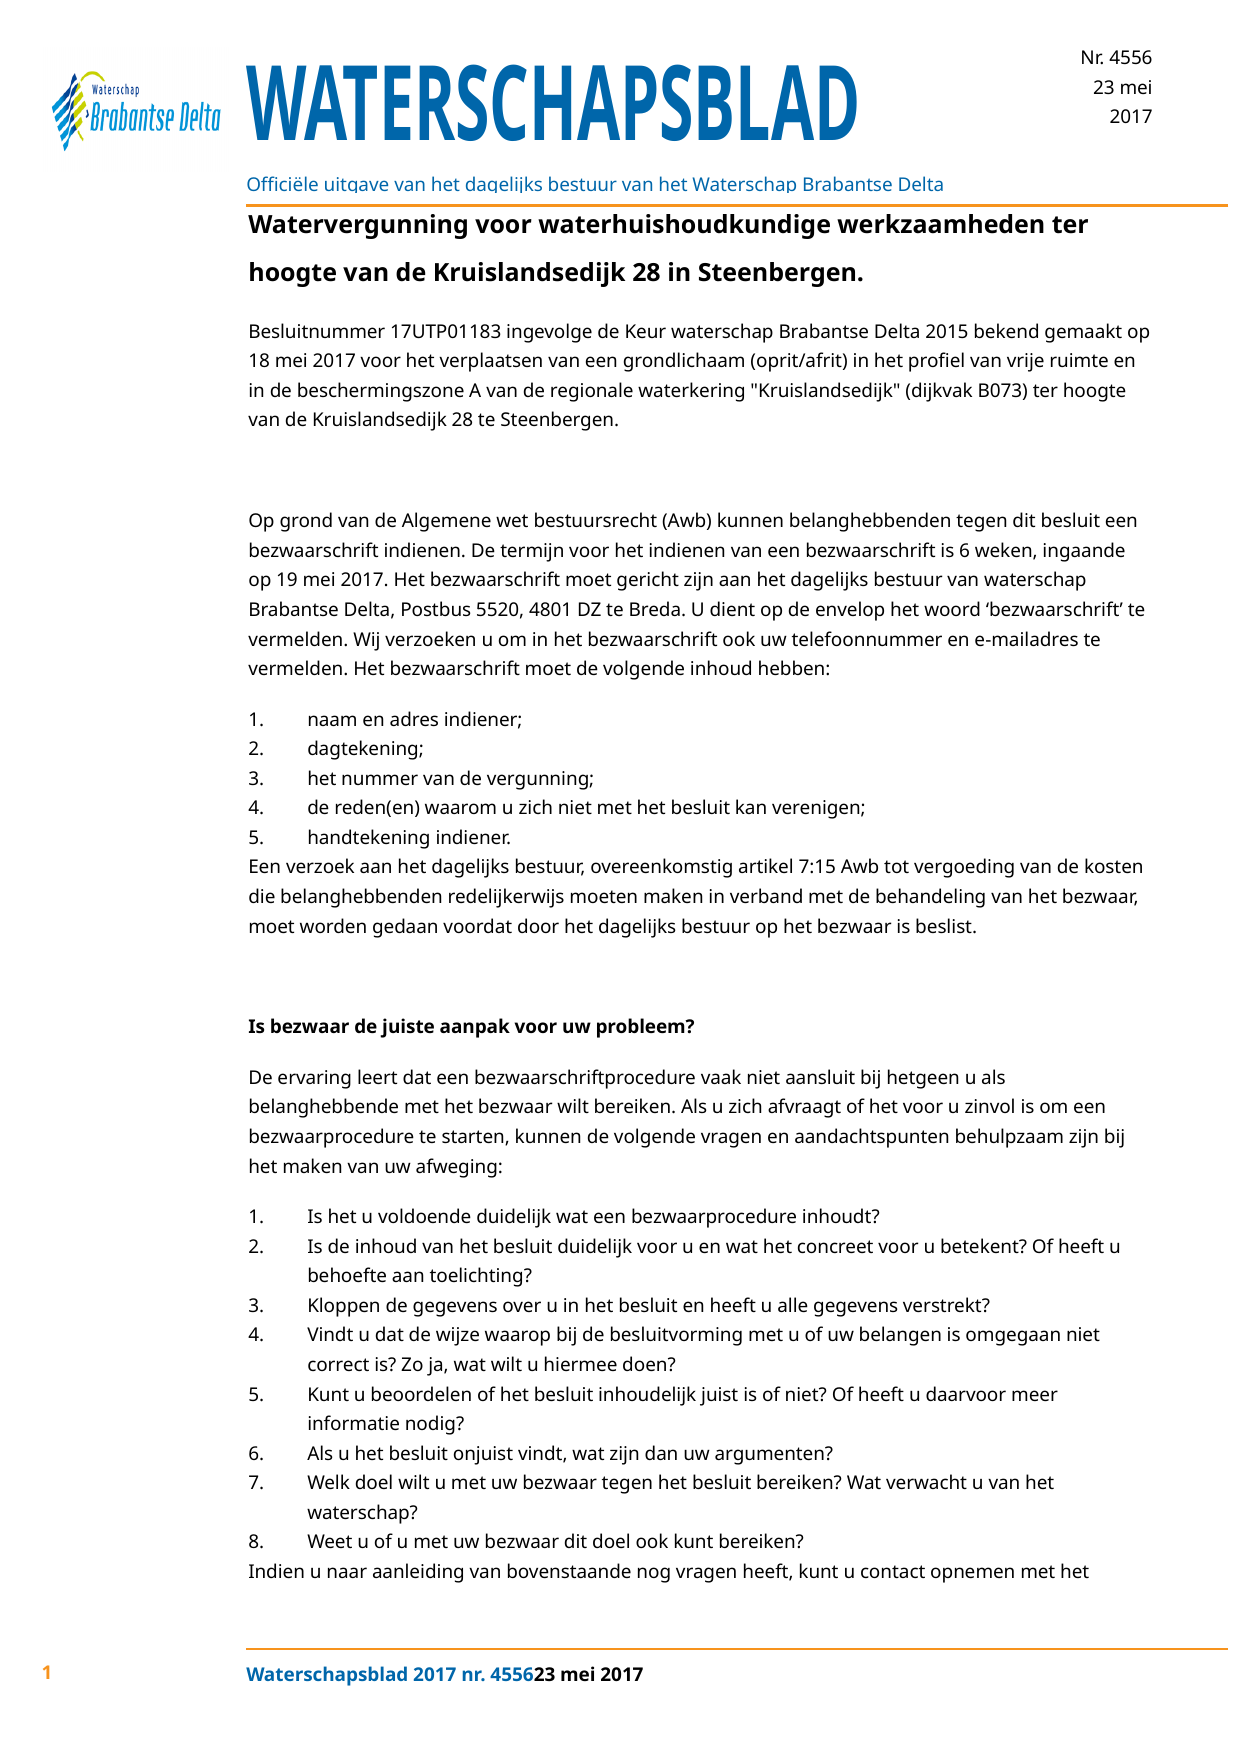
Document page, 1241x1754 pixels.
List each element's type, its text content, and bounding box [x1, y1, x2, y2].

list Is het u voldoende duidelijk wat een bezwaarprocedure inhoudt? [248, 1203, 1152, 1229]
text Een verzoek aan het dagelijks bestuur, overeenkomstig artikel 7:15 Awb tot vergoeding van de kosten die belanghebbenden redelijkerwijs moeten maken in verband met de behandeling van het bezwaar, moet worden gedaan voordat door het dagelijks bestuur op het bezwaar is beslist. [248, 854, 1152, 939]
list dagtekening; [248, 735, 1152, 761]
list Welk doel wilt u met uw bezwaar tegen het besluit bereiken? Wat verwacht u van het waterschap? [248, 1469, 1152, 1525]
picture [41, 47, 231, 172]
list handtekening indiener. [248, 824, 1152, 850]
text De ervaring leert dat een bezwaarschriftprocedure vaak niet aansluit bij hetgeen u als belanghebbende met het bezwaar wilt bereiken. Als u zich afvraagt of het voor u zinvol is om een bezwaarprocedure te starten, kunnen de volgende vragen en aandachtspunten behulpzaam zijn bij het maken van uw afweging: [248, 1064, 1152, 1179]
list het nummer van de vergunning; [248, 765, 1152, 791]
list Kunt u beoordelen of het besluit inhoudelijk juist is of niet? Of heeft u daarvoor meer informatie nodig? [248, 1381, 1152, 1436]
text Is bezwaar de juiste aanpak voor uw probleem? [248, 1014, 1152, 1039]
list Als u het besluit onjuist vindt, wat zijn dan uw argumenten? [248, 1440, 1152, 1466]
list Weet u of u met uw bezwaar dit doel ook kunt bereiken? [248, 1529, 1152, 1554]
text Besluitnummer 17UTP01183 ingevolge de Keur waterschap Brabantse Delta 2015 bekend gemaakt op 18 mei 2017 voor het verplaatsen van een grondlichaam (oprit/afrit) in het profiel van vrije ruimte en in de beschermingszone A van de regionale waterkering "Kruislandsedijk" (dijkvak B073) ter hoogte van de Kruislandsedijk 28 te Steenbergen. [248, 318, 1152, 432]
list Is de inhoud van het besluit duidelijk voor u en wat het concreet voor u betekent? Of heeft u behoefte aan toelichting? [248, 1233, 1152, 1288]
list de reden(en) waarom u zich niet met het besluit kan verenigen; [248, 794, 1152, 820]
list naam en adres indiener; [248, 706, 1152, 732]
text Op grond van de Algemene wet bestuursrecht (Awb) kunnen belanghebbenden tegen dit besluit een bezwaarschrift indienen. De termijn voor het indienen van een bezwaarschrift is 6 weken, ingaande op 19 mei 2017. Het bezwaarschrift moet gericht zijn aan het dagelijks bestuur van waterschap Brabantse Delta, Postbus 5520, 4801 DZ te Breda. U dient op de envelop het woord ‘bezwaarschrift’ te vermelden. Wij verzoeken u om in het bezwaarschrift ook uw telefoonnummer en e‑mailadres te vermelden. Het bezwaarschrift moet de volgende inhoud hebben: [248, 507, 1152, 681]
list Vindt u dat de wijze waarop bij de besluitvorming met u of uw belangen is omgegaan niet correct is? Zo ja, wat wilt u hiermee doen? [248, 1322, 1152, 1377]
text Watervergunning voor waterhuishoudkundige werkzaamheden ter hoogte van de Kruislandsedijk 28 in Steenbergen. [248, 207, 1152, 288]
text Indien u naar aanleiding van bovenstaande nog vragen heeft, kunt u contact opnemen met het [248, 1558, 1152, 1584]
list Kloppen de gegevens over u in het besluit en heeft u alle gegevens verstrekt? [248, 1292, 1152, 1318]
